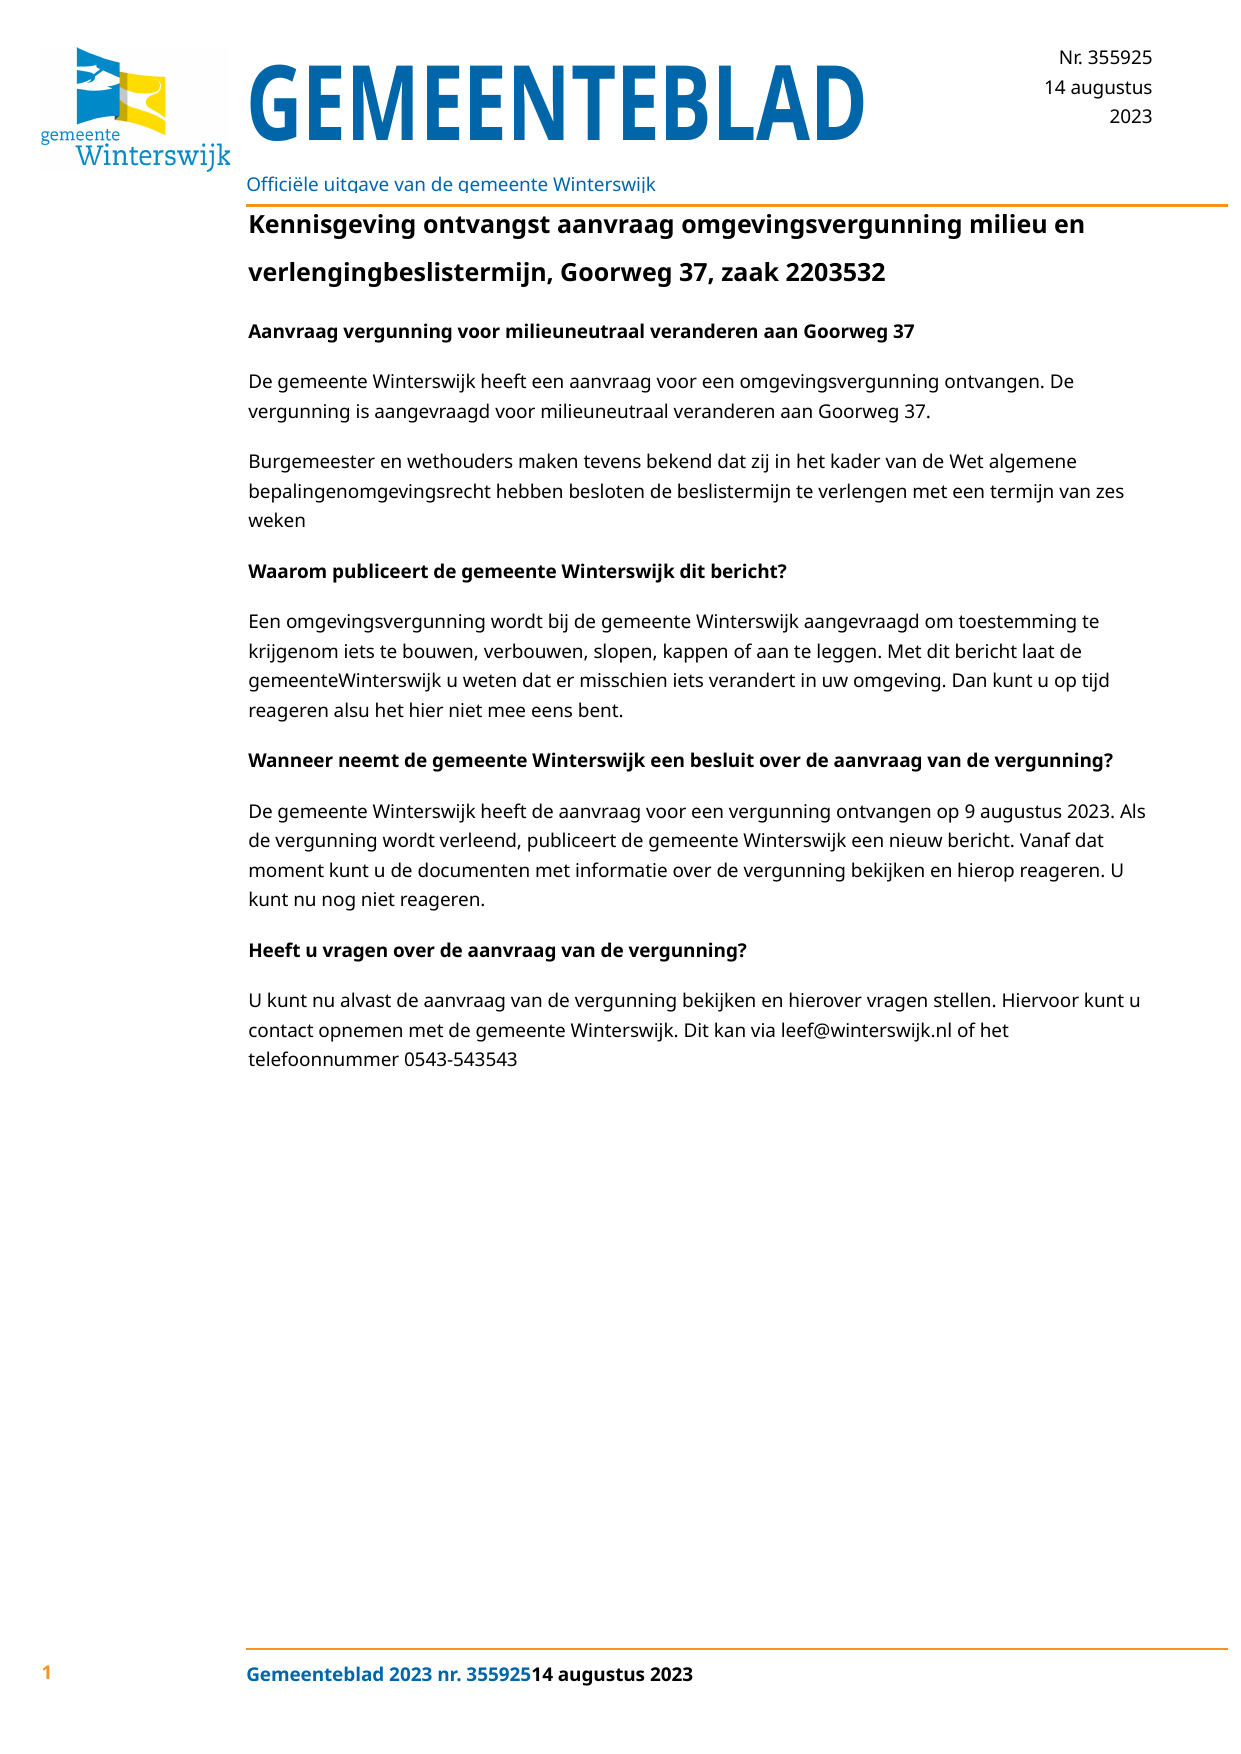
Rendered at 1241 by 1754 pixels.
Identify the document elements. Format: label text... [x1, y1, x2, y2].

text De gemeente Winterswijk heeft de aanvraag voor een vergunning ontvangen op 9 augustus 2023. Als de vergunning wordt verleend, publiceert de gemeente Winterswijk een nieuw bericht. Vanaf dat moment kunt u de documenten met informatie over de vergunning bekijken en hierop reageren. U kunt nu nog niet reageren. [248, 798, 1152, 912]
text Aanvraag vergunning voor milieuneutraal veranderen aan Goorweg 37 [248, 318, 1152, 344]
text Burgemeester en wethouders maken tevens bekend dat zij in het kader van de Wet algemene bepalingenomgevingsrecht hebben besloten de beslistermijn te verlengen met een termijn van zes weken [248, 448, 1152, 533]
picture [41, 47, 231, 172]
text U kunt nu alvast de aanvraag van de vergunning bekijken en hierover vragen stellen. Hiervoor kunt u contact opnemen met de gemeente Winterswijk. Dit kan via leef@winterswijk.nl of het telefoonnummer 0543-543543 [248, 987, 1152, 1072]
text Wanneer neemt de gemeente Winterswijk een besluit over de aanvraag van de vergunning? [248, 747, 1152, 773]
text Waarom publiceert de gemeente Winterswijk dit bericht? [248, 558, 1152, 584]
text Kennisgeving ontvangst aanvraag omgevingsvergunning milieu en verlengingbeslistermijn, Goorweg 37, zaak 2203532 [248, 207, 1152, 288]
text Heeft u vragen over de aanvraag van de vergunning? [248, 937, 1152, 963]
text De gemeente Winterswijk heeft een aanvraag voor een omgevingsvergunning ontvangen. De vergunning is aangevraagd voor milieuneutraal veranderen aan Goorweg 37. [248, 368, 1152, 424]
text Een omgevingsvergunning wordt bij de gemeente Winterswijk aangevraagd om toestemming te krijgenom iets te bouwen, verbouwen, slopen, kappen of aan te leggen. Met dit bericht laat de gemeenteWinterswijk u weten dat er misschien iets verandert in uw omgeving. Dan kunt u op tijd reageren alsu het hier niet mee eens bent. [248, 608, 1152, 723]
picture [225, 153, 231, 162]
